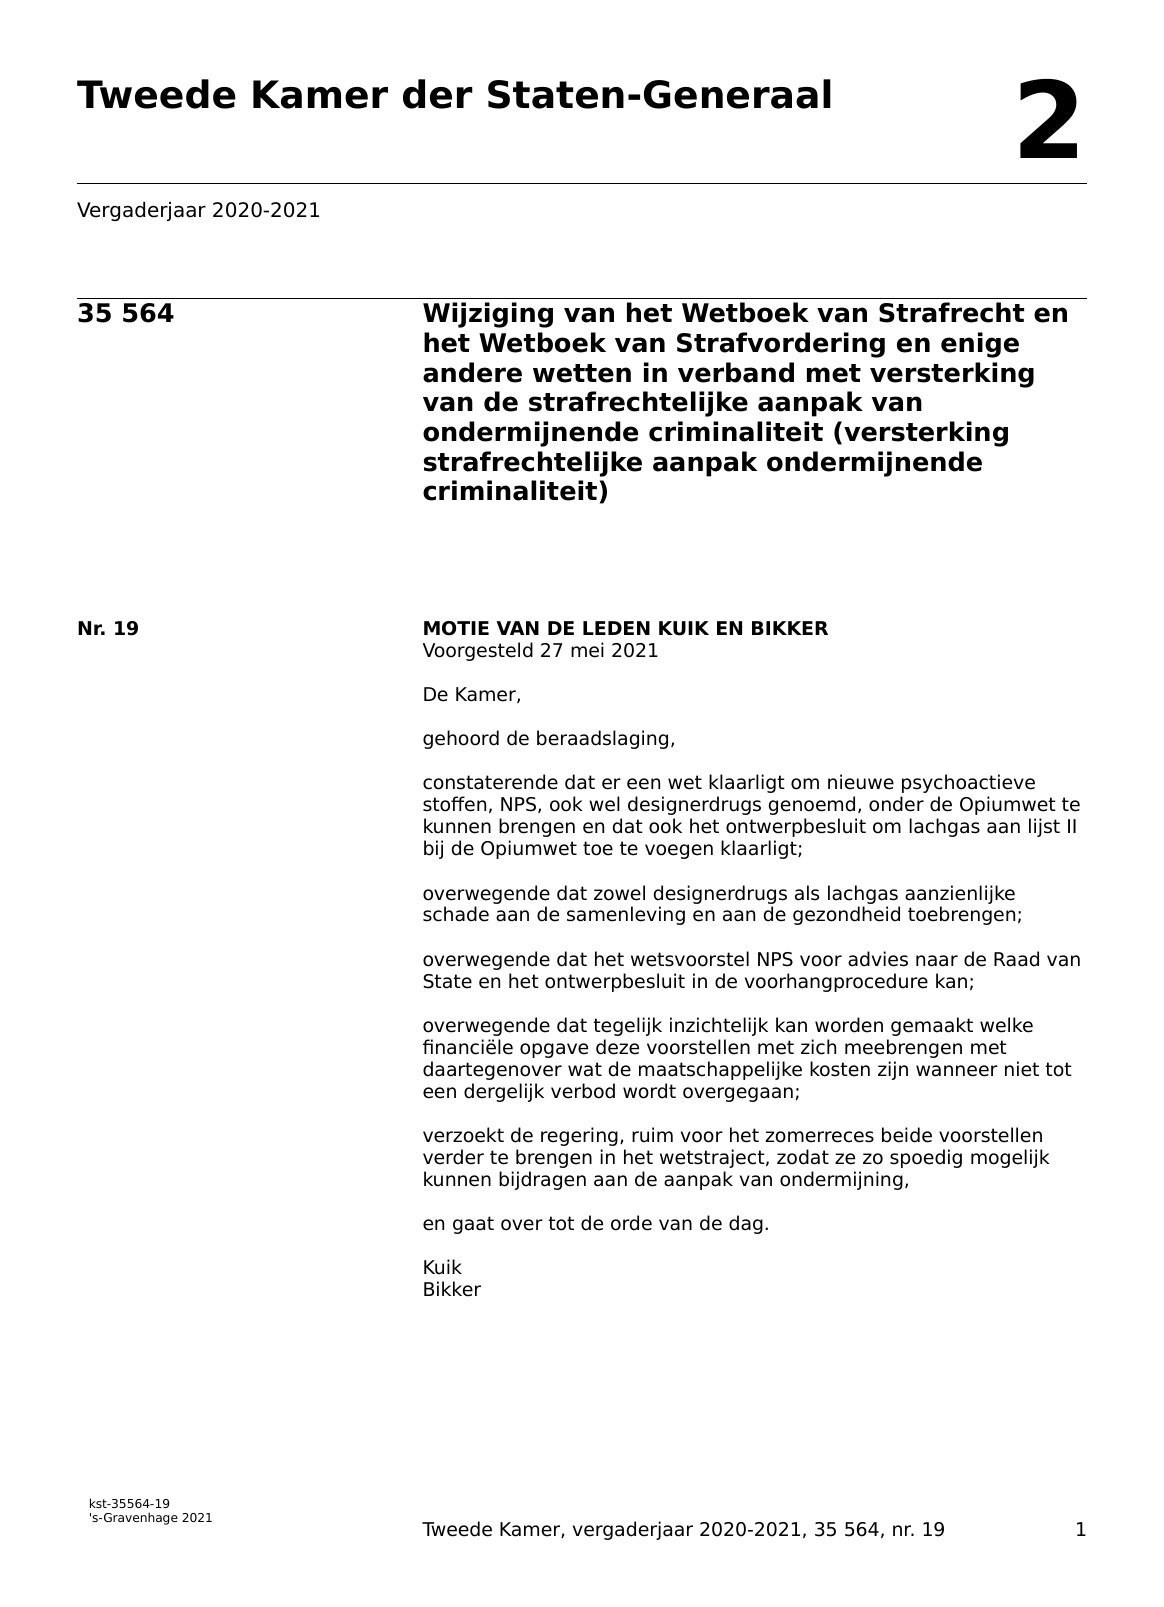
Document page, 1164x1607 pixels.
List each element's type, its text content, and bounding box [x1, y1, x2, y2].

text De Kamer, [422, 684, 1087, 706]
text Voorgesteld 27 mei 2021 [422, 640, 1087, 662]
table_cell Vergaderjaar 2020-2021 [77, 184, 1087, 298]
text en gaat over tot de orde van de dag. [422, 1213, 1087, 1235]
text Bikker [422, 1279, 1087, 1301]
subtitle 35 564 Wijziging van het Wetboek van Strafrecht en het Wetboek van Strafvordering en enige andere wetten in verband met versterking van de strafrechtelijke aanpak van ondermijnende criminaliteit (versterking strafrechtelijke aanpak ondermijnende criminaliteit) [77, 299, 1087, 507]
subtitle Nr. 19 MOTIE VAN DE LEDEN KUIK EN BIKKER [77, 618, 1087, 640]
text constaterende dat er een wet klaarligt om nieuwe psychoactieve stoffen, NPS, ook wel designerdrugs genoemd, onder de Opiumwet te kunnen brengen en dat ook het ontwerpbesluit om lachgas aan lijst II bij de Opiumwet toe te voegen klaarligt; [422, 772, 1087, 860]
text overwegende dat het wetsvoorstel NPS voor advies naar de Raad van State en het ontwerpbesluit in de voorhangprocedure kan; [422, 948, 1087, 992]
table_header 2 [886, 59, 1087, 183]
text 's-Gravenhage 2021 [88, 1511, 323, 1525]
text Kuik [422, 1257, 1087, 1279]
table_header Tweede Kamer der Staten-Generaal [77, 59, 886, 183]
text gehoord de beraadslaging, [422, 728, 1087, 750]
text kst-35564-19 [88, 1497, 323, 1511]
text verzoekt de regering, ruim voor het zomerreces beide voorstellen verder te brengen in het wetstraject, zodat ze zo spoedig mogelijk kunnen bijdragen aan de aanpak van ondermijning, [422, 1125, 1087, 1191]
text overwegende dat zowel designerdrugs als lachgas aanzienlijke schade aan de samenleving en aan de gezondheid toebrengen; [422, 882, 1087, 926]
text overwegende dat tegelijk inzichtelijk kan worden gemaakt welke financiële opgave deze voorstellen met zich meebrengen met daartegenover wat de maatschappelijke kosten zijn wanneer niet tot een dergelijk verbod wordt overgegaan; [422, 1015, 1087, 1103]
